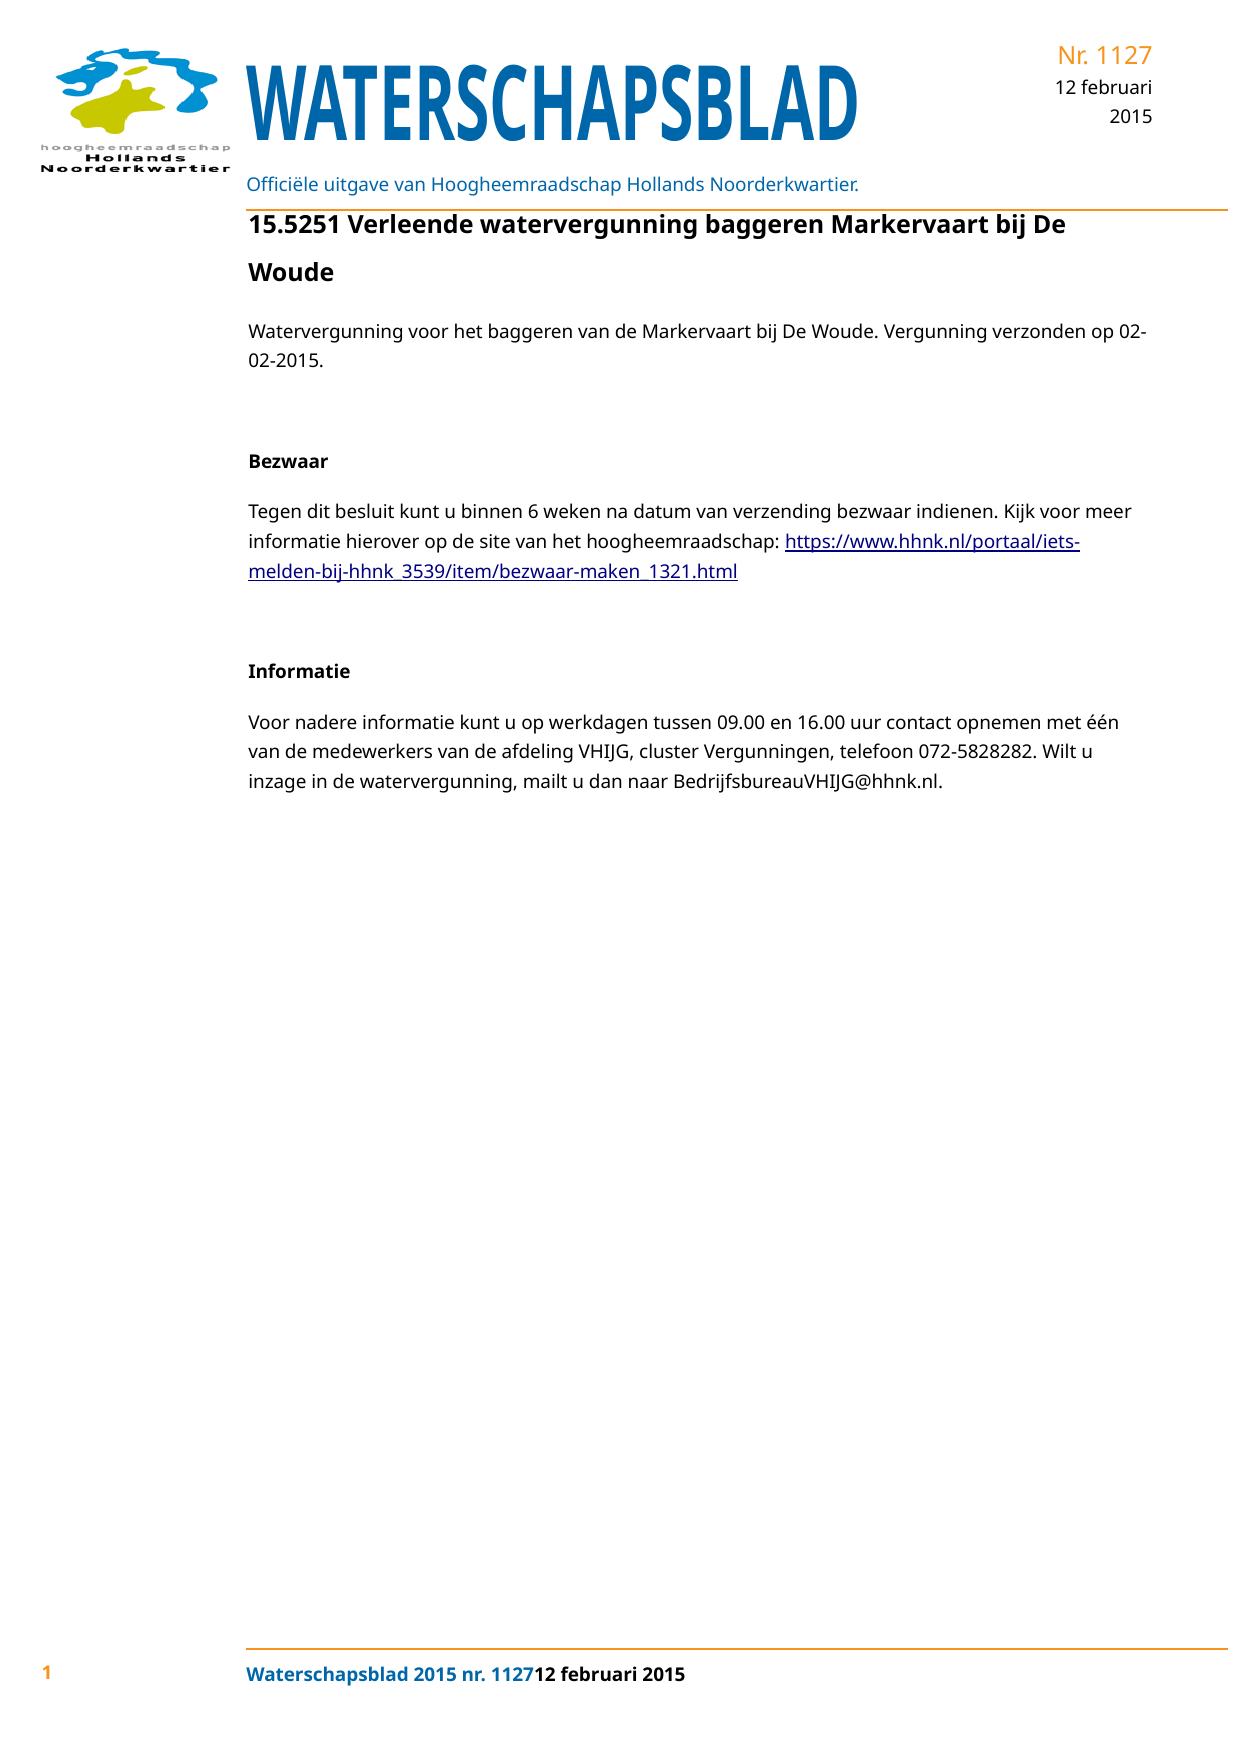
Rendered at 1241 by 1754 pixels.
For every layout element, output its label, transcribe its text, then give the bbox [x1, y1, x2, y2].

picture [41, 47, 231, 172]
text Bezwaar [248, 448, 1152, 474]
text Watervergunning voor het baggeren van de Markervaart bij De Woude. Vergunning verzonden op 02-02-2015. [248, 318, 1152, 373]
text Informatie [248, 659, 1152, 684]
text Tegen dit besluit kunt u binnen 6 weken na datum van verzending bezwaar indienen. Kijk voor meer informatie hierover op de site van het hoogheemraadschap: https://www.hhnk.nl/portaal/iets-melden-bij-hhnk_3539/item/bezwaar-maken_1321.html [248, 499, 1152, 584]
text Voor nadere informatie kunt u op werkdagen tussen 09.00 en 16.00 uur contact opnemen met één van de medewerkers van de afdeling VHIJG, cluster Vergunningen, telefoon 072-5828282. Wilt u inzage in de watervergunning, mailt u dan naar BedrijfsbureauVHIJG@hhnk.nl. [248, 709, 1152, 794]
text 15.5251 Verleende watervergunning baggeren Markervaart bij De Woude [248, 211, 1152, 288]
